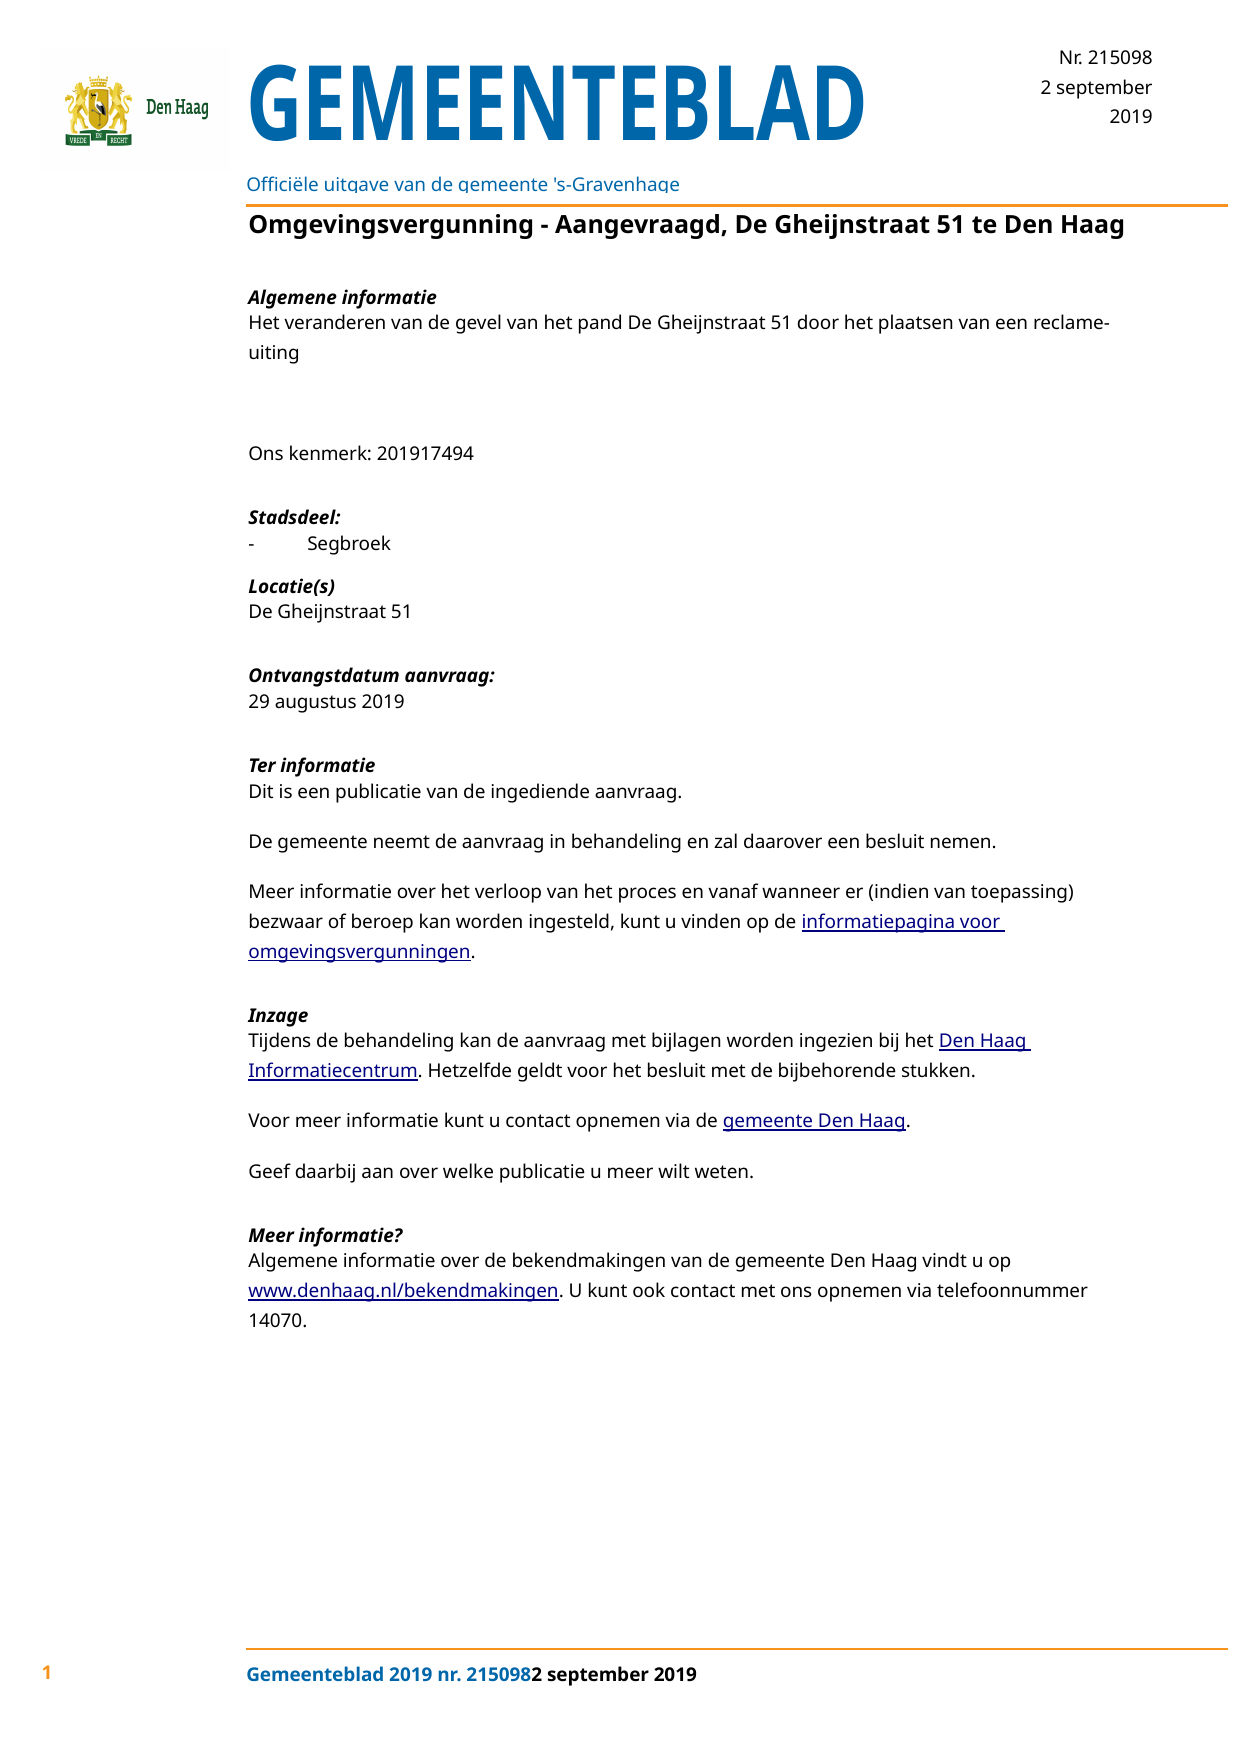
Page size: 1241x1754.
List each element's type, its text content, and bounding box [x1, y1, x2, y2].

picture [41, 47, 231, 172]
text 29 augustus 2019 [248, 688, 1152, 714]
text Meer informatie over het verloop van het proces en vanaf wanneer er (indien van toepassing) bezwaar of beroep kan worden ingesteld, kunt u vinden op de informatiepagina voor omgevingsvergunningen. [248, 879, 1152, 964]
text Ontvangstdatum aanvraag: [248, 662, 1152, 688]
text Omgevingsvergunning - Aangevraagd, De Gheijnstraat 51 te Den Haag [248, 207, 1152, 241]
text De gemeente neemt de aanvraag in behandeling en zal daarover een besluit nemen. [248, 828, 1152, 854]
text Tijdens de behandeling kan de aanvraag met bijlagen worden ingezien bij het Den Haag Informatiecentrum. Hetzelfde geldt voor het besluit met de bijbehorende stukken. [248, 1028, 1152, 1083]
text Inzage [248, 1002, 1152, 1028]
text Stadsdeel: [248, 504, 1152, 530]
text Geef daarbij aan over welke publicatie u meer wilt weten. [248, 1158, 1152, 1184]
text Het veranderen van de gevel van het pand De Gheijnstraat 51 door het plaatsen van een reclame-uiting [248, 309, 1152, 365]
text Meer informatie? [248, 1222, 1152, 1248]
text Dit is een publicatie van de ingediende aanvraag. [248, 778, 1152, 804]
text Algemene informatie over de bekendmakingen van de gemeente Den Haag vindt u op www.denhaag.nl/bekendmakingen. U kunt ook contact met ons opnemen via telefoonnummer 14070. [248, 1248, 1152, 1333]
text Locatie(s) [248, 573, 1152, 598]
list Segbroek [248, 530, 1152, 555]
text De Gheijnstraat 51 [248, 598, 1152, 624]
text Ter informatie [248, 752, 1152, 778]
text Ons kenmerk: 201917494 [248, 440, 1152, 466]
text Algemene informatie [248, 284, 1152, 309]
text Voor meer informatie kunt u contact opnemen via de gemeente Den Haag. [248, 1108, 1152, 1133]
